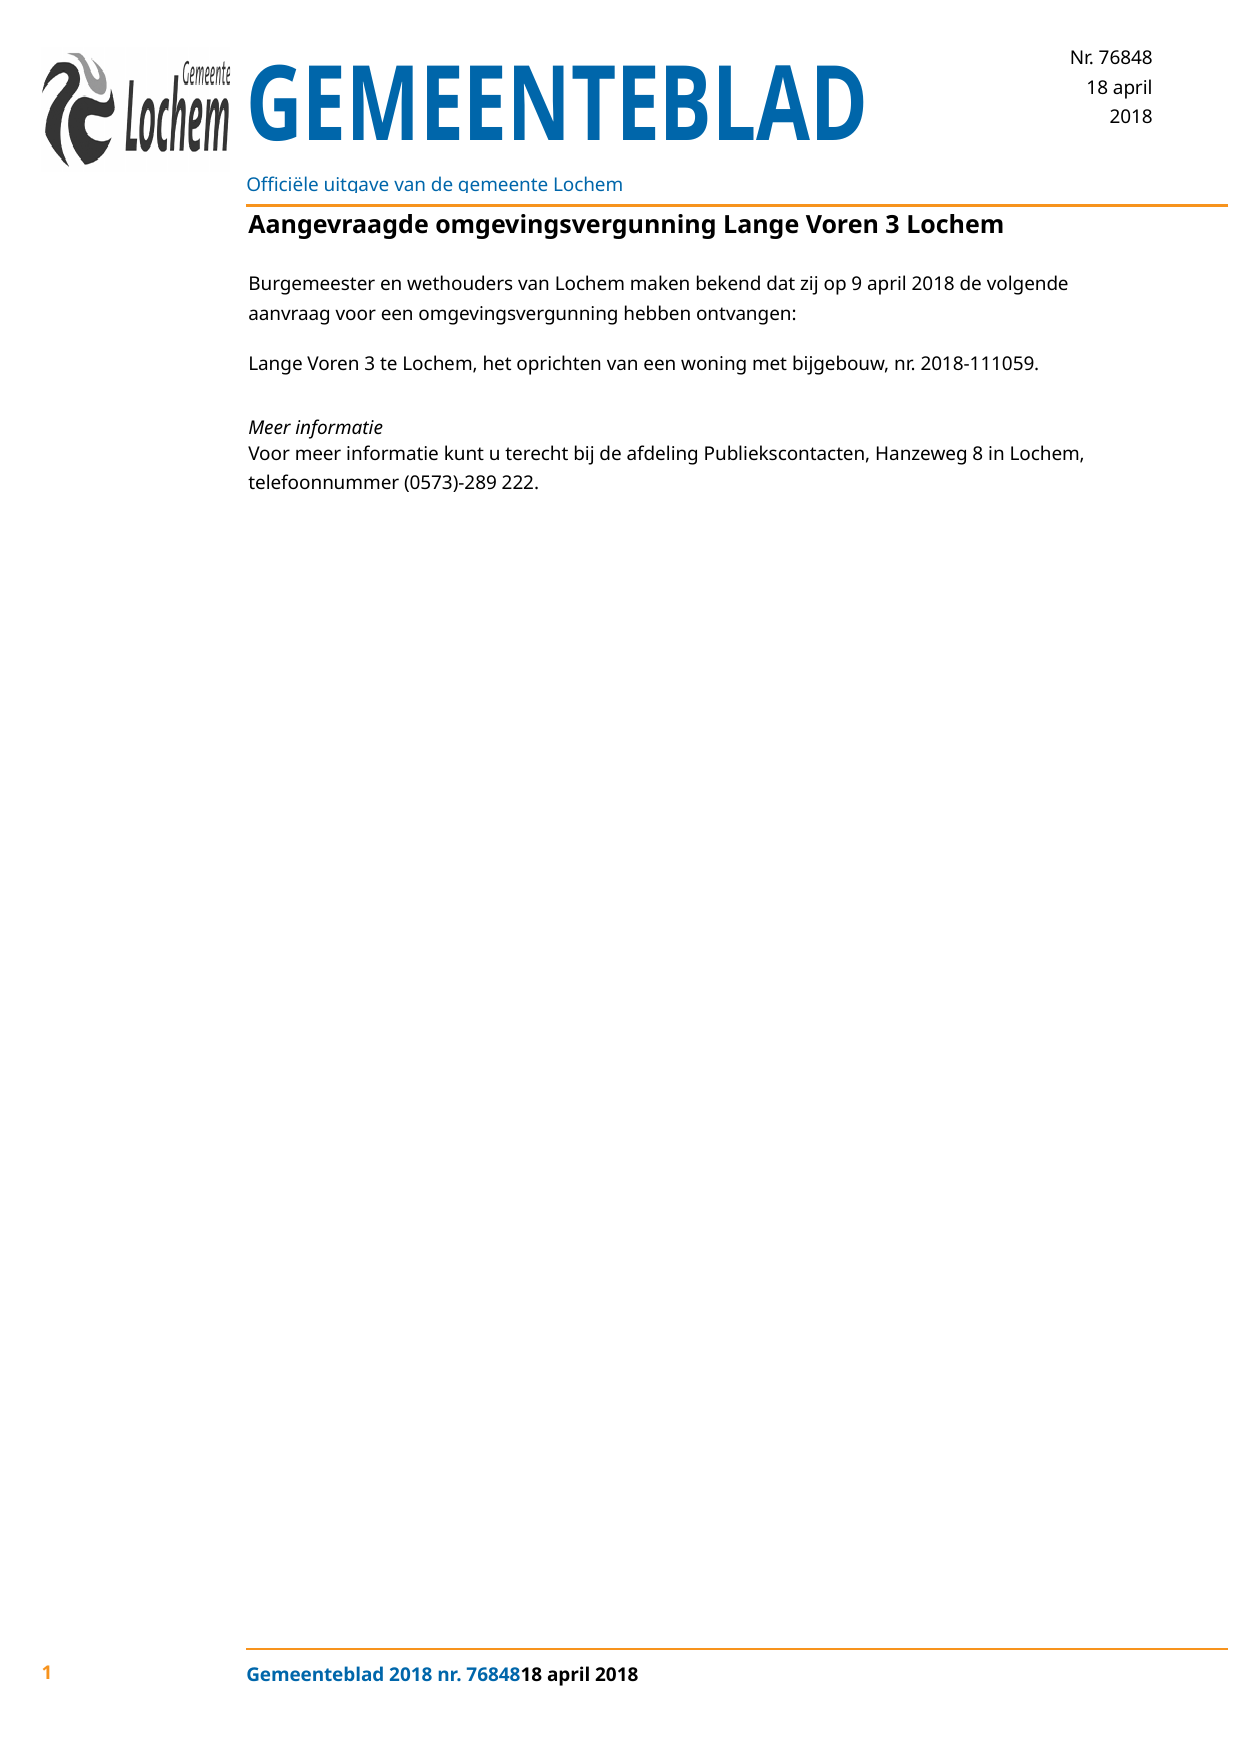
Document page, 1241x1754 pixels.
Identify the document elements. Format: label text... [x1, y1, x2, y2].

text Meer informatie [248, 414, 1152, 440]
text Voor meer informatie kunt u terecht bij de afdeling Publiekscontacten, Hanzeweg 8 in Lochem, telefoonnummer (0573)-289 222. [248, 440, 1152, 495]
text Burgemeester en wethouders van Lochem maken bekend dat zij op 9 april 2018 de volgende aanvraag voor een omgevingsvergunning hebben ontvangen: [248, 270, 1152, 326]
text Lange Voren 3 te Lochem, het oprichten van een woning met bijgebouw, nr. 2018-111059. [248, 350, 1152, 376]
picture [41, 47, 231, 172]
text Aangevraagde omgevingsvergunning Lange Voren 3 Lochem [248, 207, 1152, 241]
